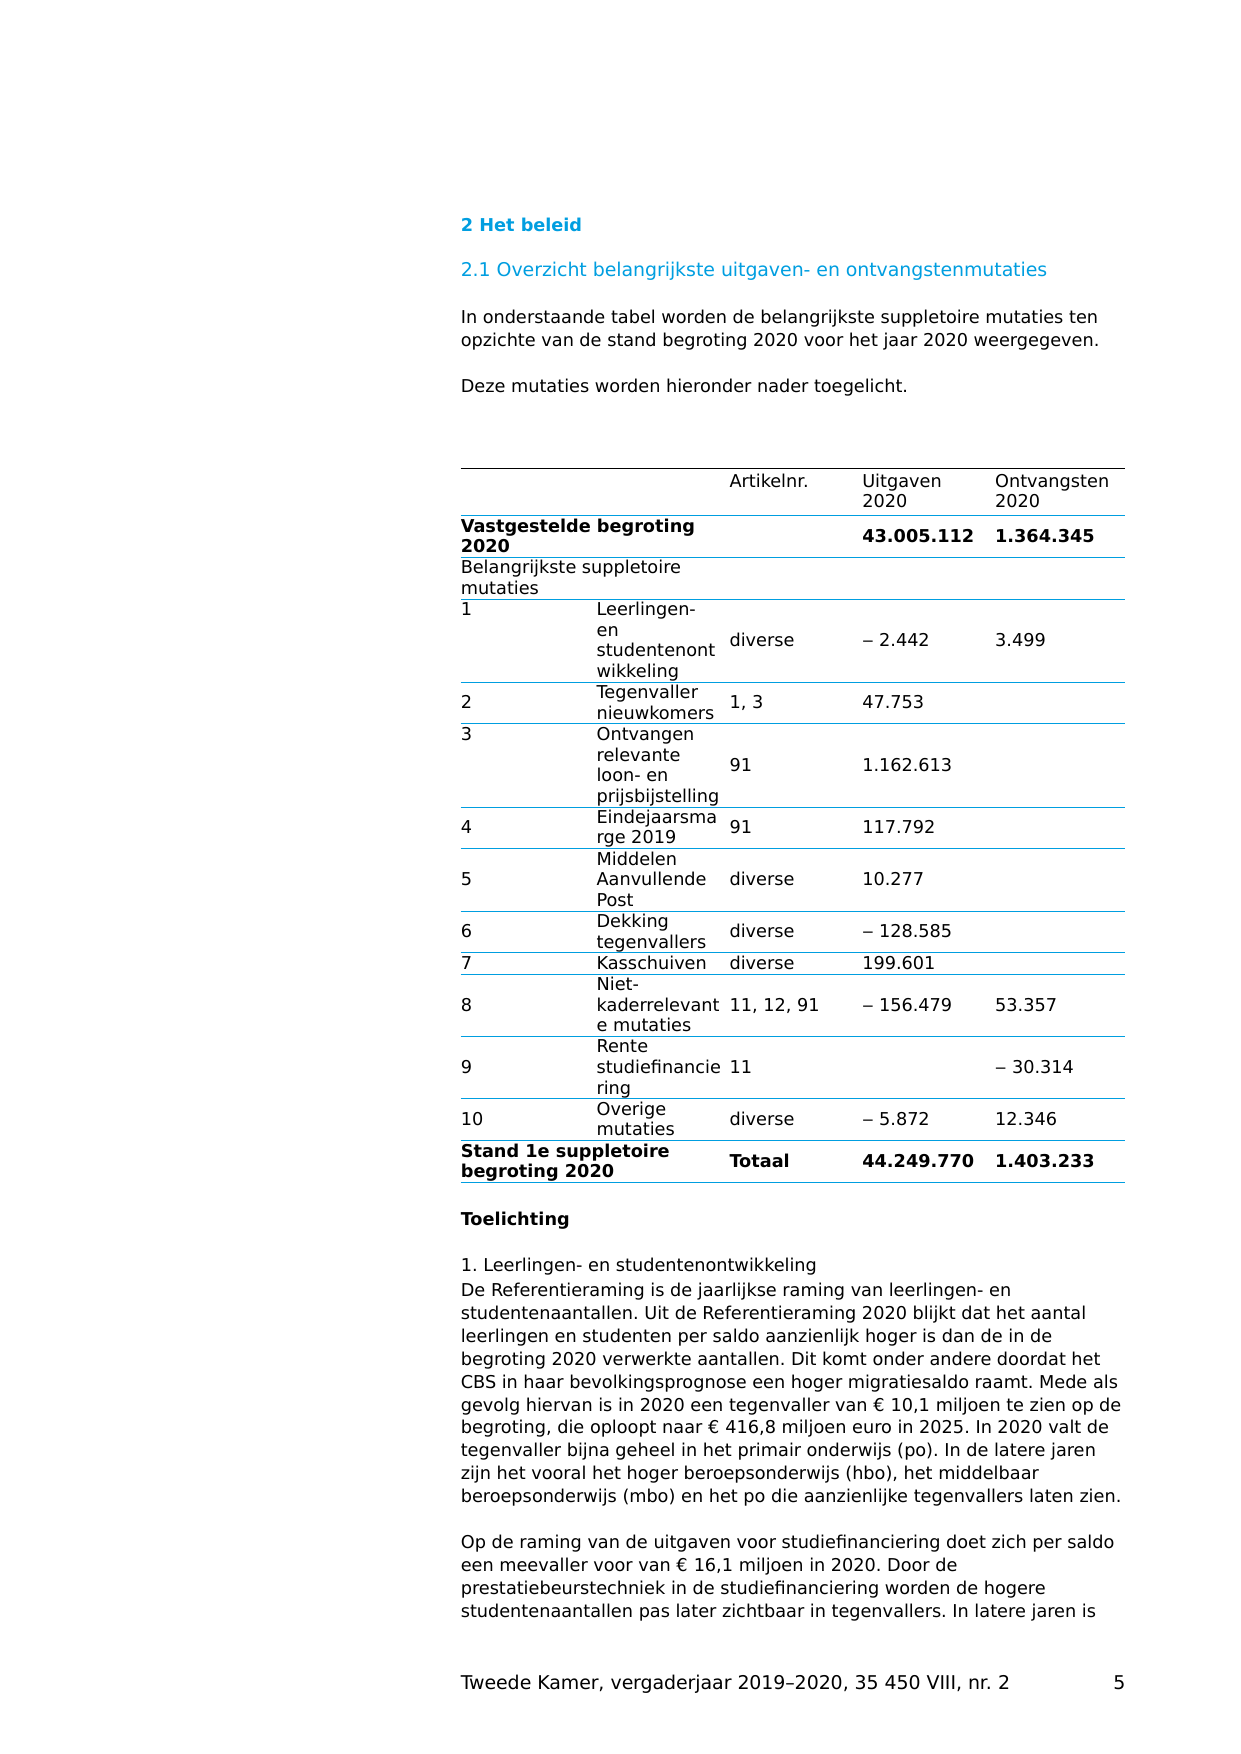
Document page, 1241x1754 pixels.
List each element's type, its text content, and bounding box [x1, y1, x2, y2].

table_cell 91 [726, 808, 859, 848]
table_cell ‒ 156.479 [859, 975, 992, 1036]
table_cell 2 [461, 683, 593, 723]
table_cell [992, 849, 1125, 911]
title 2 Het beleid [461, 213, 1125, 236]
table_header Tabel 2 Belangrijkste suppletoire uitgavenmutaties 2020 (Eerste suppletoire begroting)(bedragen x € 1.000) [461, 420, 1125, 467]
table_cell [992, 724, 1125, 806]
table_cell Eindejaarsmarge 2019 [594, 808, 726, 848]
table_cell Middelen Aanvullende Post [594, 849, 726, 911]
table_cell Niet-kaderrelevante mutaties [594, 975, 726, 1036]
table_cell 47.753 [859, 683, 992, 723]
table_cell 1, 3 [726, 683, 859, 723]
table_cell Kasschuiven [594, 953, 726, 973]
table_cell 6 [461, 912, 593, 952]
table_cell 10 [461, 1099, 593, 1140]
table_cell diverse [726, 953, 859, 973]
table_cell [992, 558, 1125, 598]
table_cell [461, 469, 726, 515]
table_cell Ontvangen relevante loon- en prijsbijstelling [594, 724, 726, 806]
table_cell [992, 808, 1125, 848]
table_cell Vastgestelde begroting 2020 [461, 516, 726, 557]
text Op de raming van de uitgaven voor studiefinanciering doet zich per saldo een meevaller voor van € 16,1 miljoen in 2020. Door de prestatiebeurstechniek in de studiefinanciering worden de hogere studentenaantallen pas later zichtbaar in tegenvallers. In latere jaren is [461, 1530, 1125, 1622]
table_cell [726, 558, 859, 598]
table_cell 117.792 [859, 808, 992, 848]
table_cell diverse [726, 600, 859, 682]
title 2.1 Overzicht belangrijkste uitgaven- en ontvangstenmutaties [461, 259, 1125, 281]
text In onderstaande tabel worden de belangrijkste suppletoire mutaties ten opzichte van de stand begroting 2020 voor het jaar 2020 weergegeven. [461, 305, 1125, 351]
table_cell 8 [461, 975, 593, 1036]
text Deze mutaties worden hieronder nader toegelicht. [461, 374, 1125, 397]
table_cell Uitgaven 2020 [859, 469, 992, 515]
text Toelichting [461, 1207, 1125, 1230]
text 1. Leerlingen- en studentenontwikkeling [461, 1253, 1125, 1276]
table_cell [859, 558, 992, 598]
table_cell 1.364.345 [992, 516, 1125, 557]
table_cell ‒ 128.585 [859, 912, 992, 952]
table_cell Dekking tegenvallers [594, 912, 726, 952]
table_cell 5 [461, 849, 593, 911]
table_cell 44.249.770 [859, 1141, 992, 1182]
table_cell Totaal [726, 1141, 859, 1182]
text De Referentieraming is de jaarlijkse raming van leerlingen- en studentenaantallen. Uit de Referentieraming 2020 blijkt dat het aantal leerlingen en studenten per saldo aanzienlijk hoger is dan de in de begroting 2020 verwerkte aantallen. Dit komt onder andere doordat het CBS in haar bevolkingsprognose een hoger migratiesaldo raamt. Mede als gevolg hiervan is in 2020 een tegenvaller van € 10,1 miljoen te zien op de begroting, die oploopt naar € 416,8 miljoen euro in 2025. In 2020 valt de tegenvaller bijna geheel in het primair onderwijs (po). In de latere jaren zijn het vooral het hoger beroepsonderwijs (hbo), het middelbaar beroepsonderwijs (mbo) en het po die aanzienlijke tegenvallers laten zien. [461, 1278, 1125, 1507]
table_cell Stand 1e suppletoire begroting 2020 [461, 1141, 726, 1182]
table_cell Ontvangsten 2020 [992, 469, 1125, 515]
table_cell 7 [461, 953, 593, 973]
table_cell 11, 12, 91 [726, 975, 859, 1036]
table_cell 4 [461, 808, 593, 848]
table_cell [992, 683, 1125, 723]
table_cell 199.601 [859, 953, 992, 973]
table_cell Belangrijkste suppletoire mutaties [461, 558, 726, 598]
table_cell 12.346 [992, 1099, 1125, 1140]
table_cell 53.357 [992, 975, 1125, 1036]
table_cell 10.277 [859, 849, 992, 911]
table_cell 9 [461, 1037, 593, 1098]
table_cell Overige mutaties [594, 1099, 726, 1140]
table_cell Rente studiefinanciering [594, 1037, 726, 1098]
table_cell 43.005.112 [859, 516, 992, 557]
table_cell 1.403.233 [992, 1141, 1125, 1182]
table_cell diverse [726, 912, 859, 952]
table_cell 3.499 [992, 600, 1125, 682]
table_cell 1 [461, 600, 593, 682]
table_cell [859, 1037, 992, 1098]
table_cell [726, 516, 859, 557]
table_cell 3 [461, 724, 593, 806]
table_cell diverse [726, 1099, 859, 1140]
table_cell Artikelnr. [726, 469, 859, 515]
table_cell [992, 912, 1125, 952]
table_cell Tegenvaller nieuwkomers [594, 683, 726, 723]
table_cell 1.162.613 [859, 724, 992, 806]
table_cell ‒ 2.442 [859, 600, 992, 682]
table_cell [992, 953, 1125, 973]
table_cell 91 [726, 724, 859, 806]
table_cell Leerlingen- en studentenontwikkeling [594, 600, 726, 682]
table_cell diverse [726, 849, 859, 911]
table_cell ‒ 5.872 [859, 1099, 992, 1140]
table_cell 11 [726, 1037, 859, 1098]
table_cell ‒ 30.314 [992, 1037, 1125, 1098]
